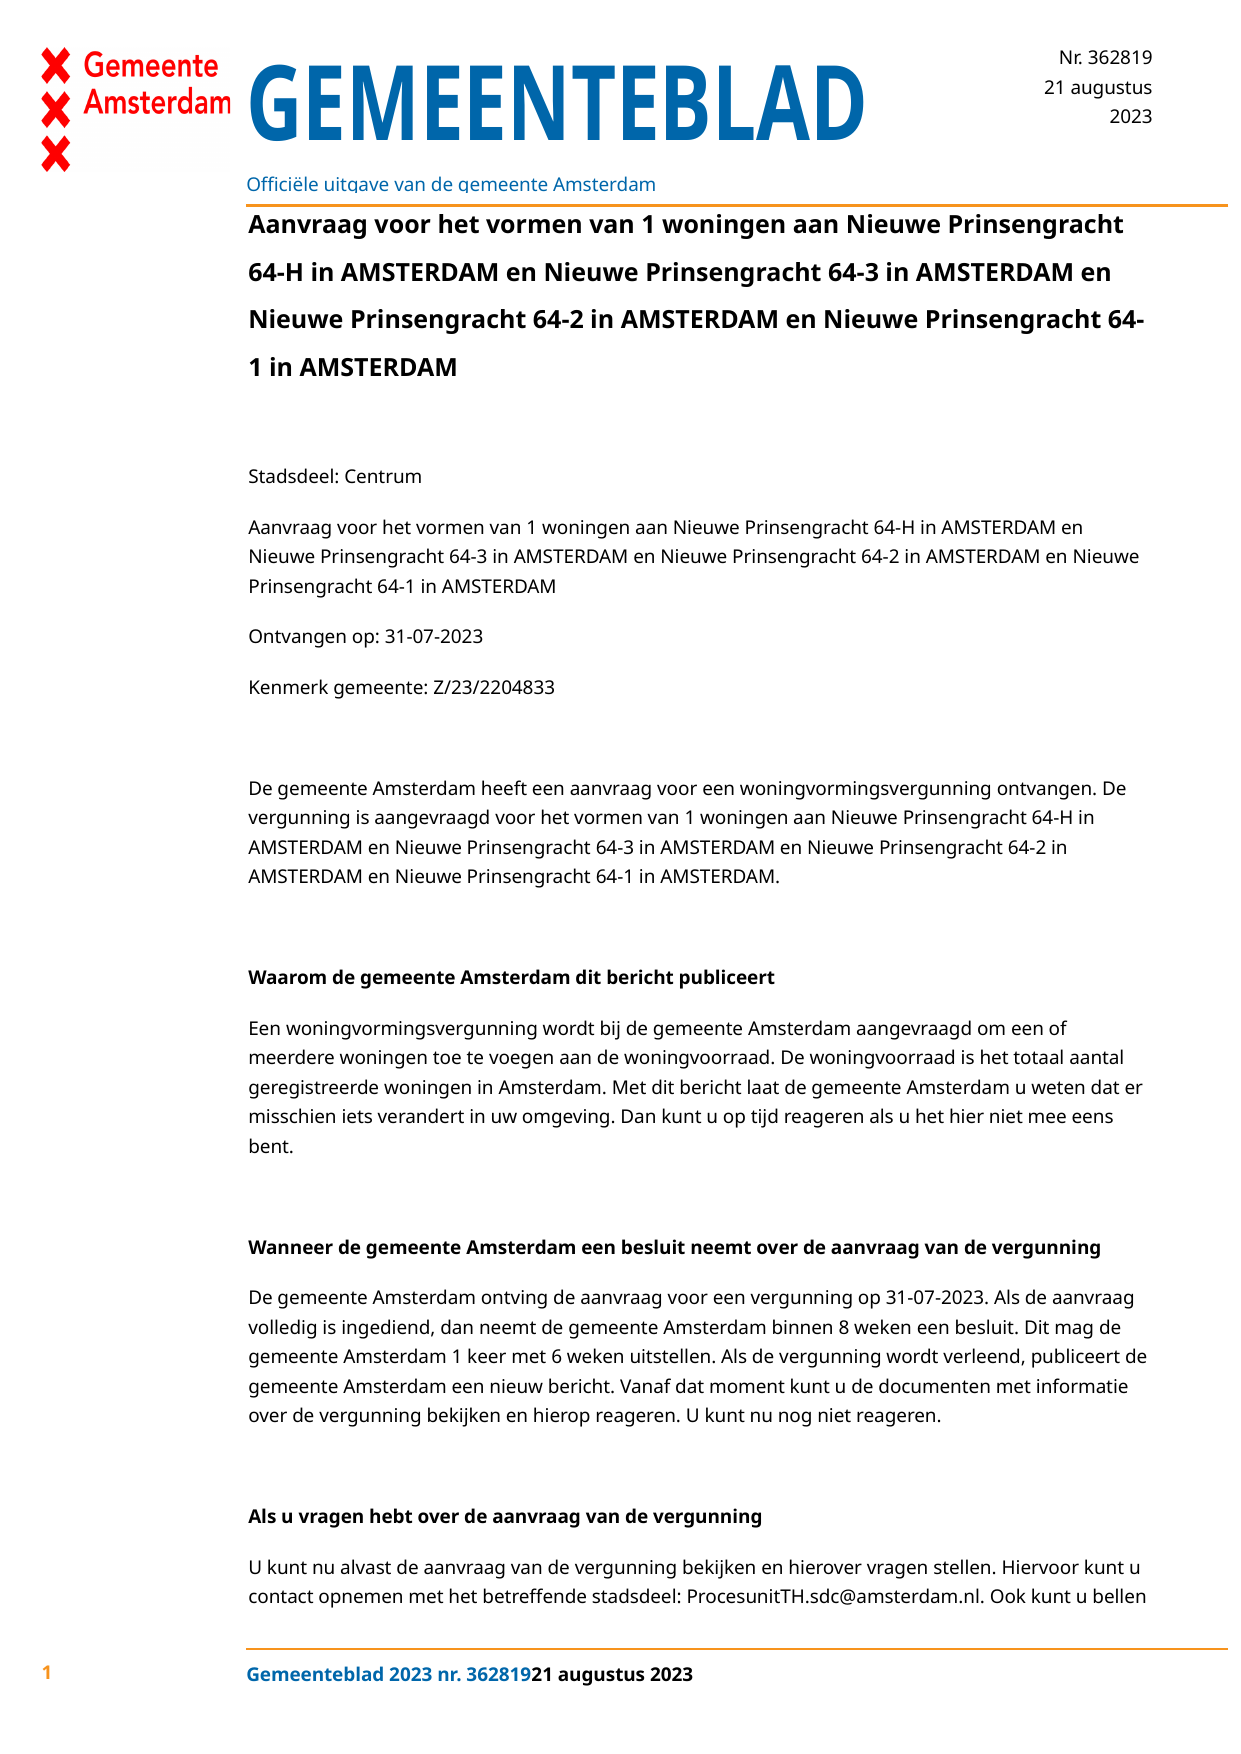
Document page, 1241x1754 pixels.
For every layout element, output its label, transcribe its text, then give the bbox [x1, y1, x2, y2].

text Aanvraag voor het vormen van 1 woningen aan Nieuwe Prinsengracht 64-H in AMSTERDAM en Nieuwe Prinsengracht 64-3 in AMSTERDAM en Nieuwe Prinsengracht 64-2 in AMSTERDAM en Nieuwe Prinsengracht 64-1 in AMSTERDAM [248, 207, 1152, 384]
text Als u vragen hebt over de aanvraag van de vergunning [248, 1503, 1152, 1529]
text Kenmerk gemeente: Z/23/2204833 [248, 674, 1152, 700]
picture [41, 47, 231, 172]
text U kunt nu alvast de aanvraag van de vergunning bekijken en hierover vragen stellen. Hiervoor kunt u contact opnemen met het betreffende stadsdeel: ProcesunitTH.sdc@amsterdam.nl. Ook kunt u bellen [248, 1554, 1152, 1609]
text De gemeente Amsterdam ontving de aanvraag voor een vergunning op 31-07-2023. Als de aanvraag volledig is ingediend, dan neemt de gemeente Amsterdam binnen 8 weken een besluit. Dit mag de gemeente Amsterdam 1 keer met 6 weken uitstellen. Als de vergunning wordt verleend, publiceert de gemeente Amsterdam een nieuw bericht. Vanaf dat moment kunt u de documenten met informatie over de vergunning bekijken en hierop reageren. U kunt nu nog niet reageren. [248, 1284, 1152, 1428]
text Wanneer de gemeente Amsterdam een besluit neemt over de aanvraag van de vergunning [248, 1234, 1152, 1260]
text Stadsdeel: Centrum [248, 463, 1152, 489]
text Ontvangen op: 31-07-2023 [248, 623, 1152, 649]
text Aanvraag voor het vormen van 1 woningen aan Nieuwe Prinsengracht 64-H in AMSTERDAM en Nieuwe Prinsengracht 64-3 in AMSTERDAM en Nieuwe Prinsengracht 64-2 in AMSTERDAM en Nieuwe Prinsengracht 64-1 in AMSTERDAM [248, 514, 1152, 599]
text Een woningvormingsvergunning wordt bij de gemeente Amsterdam aangevraagd om een of meerdere woningen toe te voegen aan de woningvoorraad. De woningvoorraad is het totaal aantal geregistreerde woningen in Amsterdam. Met dit bericht laat de gemeente Amsterdam u weten dat er misschien iets verandert in uw omgeving. Dan kunt u op tijd reageren als u het hier niet mee eens bent. [248, 1015, 1152, 1159]
text Waarom de gemeente Amsterdam dit bericht publiceert [248, 964, 1152, 990]
text De gemeente Amsterdam heeft een aanvraag voor een woningvormingsvergunning ontvangen. De vergunning is aangevraagd voor het vormen van 1 woningen aan Nieuwe Prinsengracht 64-H in AMSTERDAM en Nieuwe Prinsengracht 64-3 in AMSTERDAM en Nieuwe Prinsengracht 64-2 in AMSTERDAM en Nieuwe Prinsengracht 64-1 in AMSTERDAM. [248, 775, 1152, 889]
